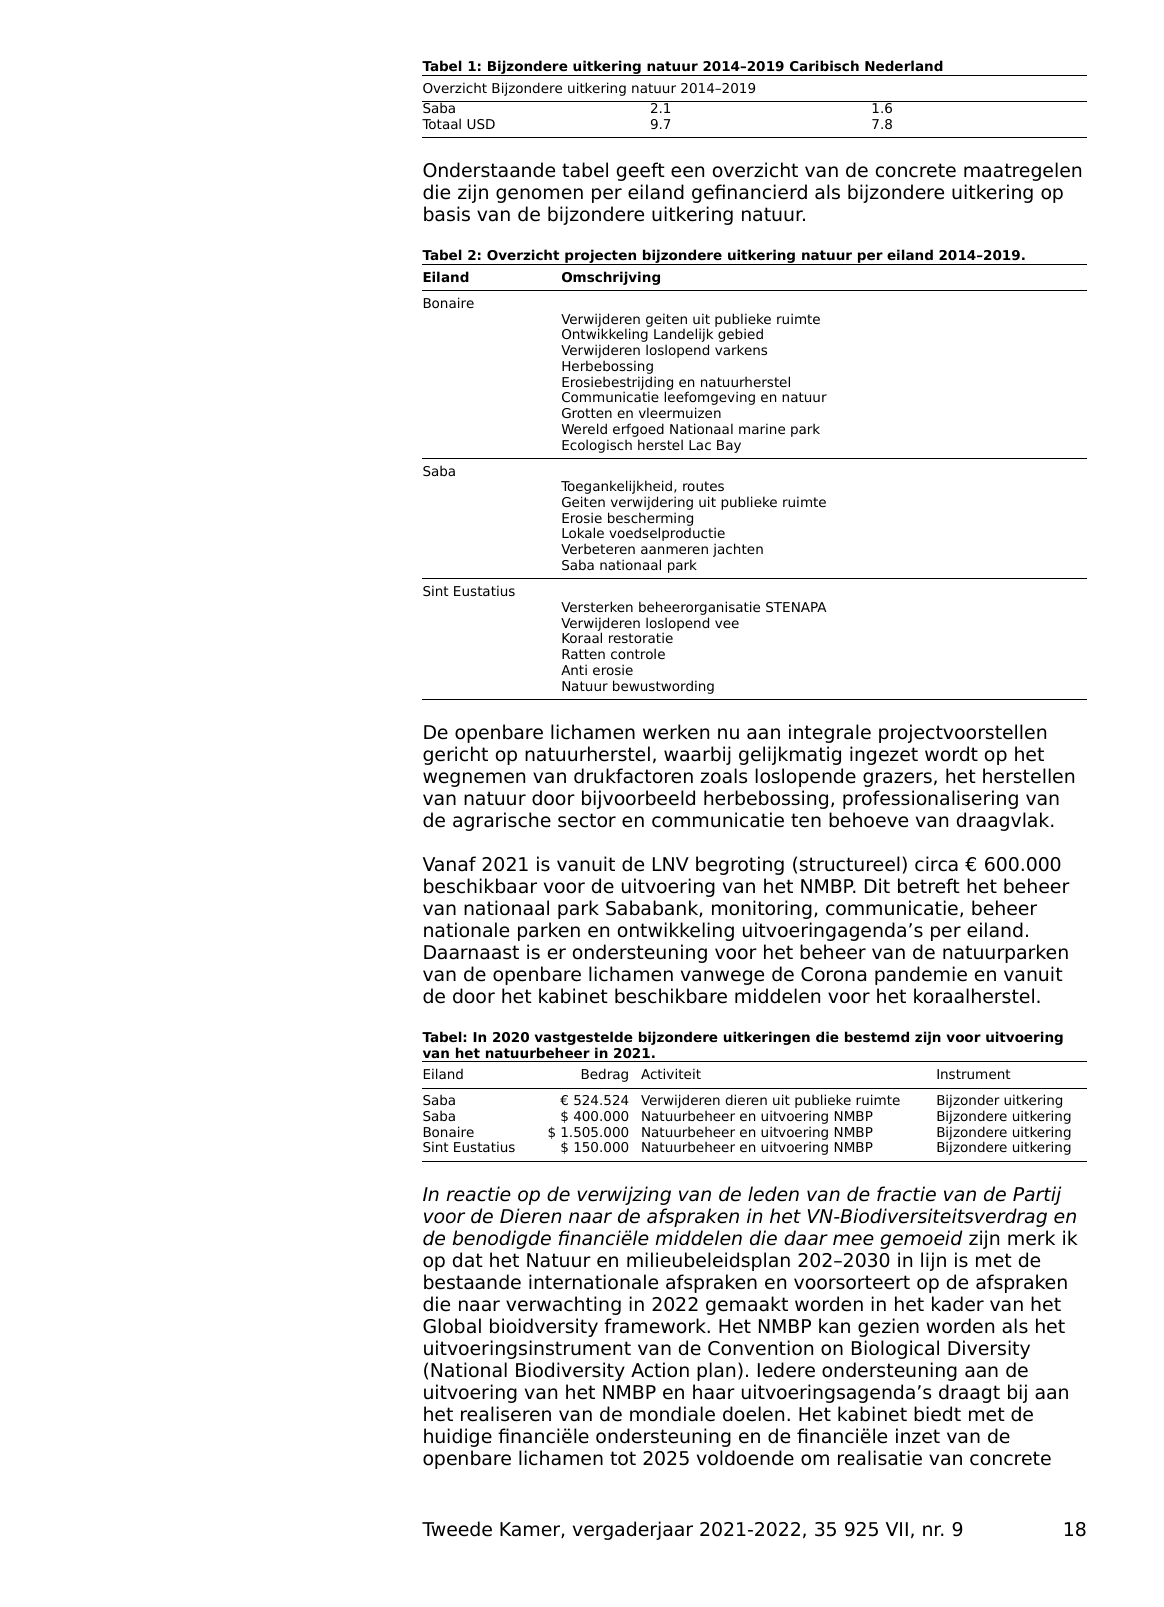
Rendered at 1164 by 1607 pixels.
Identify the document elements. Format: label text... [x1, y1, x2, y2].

table_cell [422, 311, 555, 327]
table_cell Koraal restoratie [555, 631, 1087, 647]
table_cell [422, 390, 555, 406]
table_cell Grotten en vleermuizen [555, 406, 1087, 422]
text In reactie op de verwijzing van de leden van de fractie van de Partij voor de Dieren naar de afspraken in het VN-Biodiversiteitsverdrag en de benodigde financiële middelen die daar mee gemoeid zijn merk ik op dat het Natuur en milieubeleidsplan 202–2030 in lijn is met de bestaande internationale afspraken en voorsorteert op de afspraken die naar verwachting in 2022 gemaakt worden in het kader van het Global bioidversity framework. Het NMBP kan gezien worden als het uitvoeringsinstrument van de Convention on Biological Diversity (National Biodiversity Action plan). Iedere ondersteuning aan de uitvoering van het NMBP en haar uitvoeringsagenda’s draagt bij aan het realiseren van de mondiale doelen. Het kabinet biedt met de huidige financiële ondersteuning en de financiële inzet van de openbare lichamen tot 2025 voldoende om realisatie van concrete [422, 1184, 1087, 1470]
table_cell Lokale voedselproductie [555, 526, 1087, 542]
table_header Tabel: In 2020 vastgestelde bijzondere uitkeringen die bestemd zijn voor uitvoering van het natuurbeheer in 2021. [422, 1030, 1087, 1061]
table_cell Natuurbeheer en uitvoering NMBP [635, 1125, 930, 1140]
table_cell [422, 526, 555, 542]
table_header Tabel 1: Bijzondere uitkering natuur 2014–2019 Caribisch Nederland [422, 59, 1087, 75]
table_cell Natuurbeheer en uitvoering NMBP [635, 1109, 930, 1124]
table_cell [422, 600, 555, 615]
table_cell Bonaire [422, 291, 1087, 311]
table_cell [422, 558, 555, 578]
table_cell Verwijderen dieren uit publieke ruimte [635, 1089, 930, 1109]
table_cell [422, 615, 555, 631]
table_cell Herbebossing [555, 359, 1087, 374]
table_cell Ontwikkeling Landelijk gebied [555, 327, 1087, 343]
table_cell Omschrijving [555, 265, 1087, 290]
table_cell Eiland [422, 1062, 534, 1087]
table_cell 2.1 [644, 102, 865, 117]
table_header Tabel 2: Overzicht projecten bijzondere uitkering natuur per eiland 2014–2019. [422, 248, 1087, 264]
table_cell Anti erosie [555, 663, 1087, 678]
table_cell Erosiebestrijding en natuurherstel [555, 374, 1087, 390]
text De openbare lichamen werken nu aan integrale projectvoorstellen gericht op natuurherstel, waarbij gelijkmatig ingezet wordt op het wegnemen van drukfactoren zoals loslopende grazers, het herstellen van natuur door bijvoorbeeld herbebossing, professionalisering van de agrarische sector en communicatie ten behoeve van draagvlak. [422, 722, 1087, 832]
table_cell 9.7 [644, 117, 865, 137]
table_cell Sint Eustatius [422, 1140, 534, 1161]
table_cell Natuurbeheer en uitvoering NMBP [635, 1140, 930, 1161]
table_cell Saba [422, 1109, 534, 1124]
text Onderstaande tabel geeft een overzicht van de concrete maatregelen die zijn genomen per eiland gefinancierd als bijzondere uitkering op basis van de bijzondere uitkering natuur. [422, 160, 1087, 226]
table_cell [422, 437, 555, 458]
table_cell Bijzondere uitkering [930, 1109, 1087, 1124]
table_cell Saba [422, 102, 644, 117]
table_cell [422, 479, 555, 495]
table_cell [422, 647, 555, 663]
table_cell $ 1.505.000 [535, 1125, 635, 1140]
table_cell Saba [422, 1089, 534, 1109]
table_cell Toegankelijkheid, routes [555, 479, 1087, 495]
table_cell Ratten controle [555, 647, 1087, 663]
table_cell [422, 406, 555, 422]
table_cell € 524.524 [535, 1089, 635, 1109]
table_cell Verwijderen geiten uit publieke ruimte [555, 311, 1087, 327]
table_cell [422, 495, 555, 511]
table_cell 7.8 [865, 117, 1087, 137]
table_cell [422, 631, 555, 647]
table_cell Verwijderen loslopend varkens [555, 343, 1087, 359]
table_cell [422, 374, 555, 390]
table_cell $ 150.000 [535, 1140, 635, 1161]
table_cell 1.6 [865, 102, 1087, 117]
table_cell Overzicht Bijzondere uitkering natuur 2014–2019 [422, 76, 1087, 101]
table_cell Natuur bewustwording [555, 678, 1087, 699]
table_cell Saba [422, 459, 1087, 479]
table_cell Instrument [930, 1062, 1087, 1087]
table_cell [422, 343, 555, 359]
table_cell [422, 511, 555, 526]
table_cell Bijzondere uitkering [930, 1140, 1087, 1161]
table_cell Bijzondere uitkering [930, 1125, 1087, 1140]
table_cell Versterken beheerorganisatie STENAPA [555, 600, 1087, 615]
table_cell Communicatie leefomgeving en natuur [555, 390, 1087, 406]
table_cell Eiland [422, 265, 555, 290]
table_cell Totaal USD [422, 117, 644, 137]
text Vanaf 2021 is vanuit de LNV begroting (structureel) circa € 600.000 beschikbaar voor de uitvoering van het NMBP. Dit betreft het beheer van nationaal park Sababank, monitoring, communicatie, beheer nationale parken en ontwikkeling uitvoeringagenda’s per eiland. Daarnaast is er ondersteuning voor het beheer van de natuurparken van de openbare lichamen vanwege de Corona pandemie en vanuit de door het kabinet beschikbare middelen voor het koraalherstel. [422, 854, 1087, 1008]
table_cell Ecologisch herstel Lac Bay [555, 437, 1087, 458]
table_cell [422, 422, 555, 437]
table_cell Verbeteren aanmeren jachten [555, 542, 1087, 558]
table_cell [422, 327, 555, 343]
table_cell Activiteit [635, 1062, 930, 1087]
table_cell [422, 678, 555, 699]
table_cell Bonaire [422, 1125, 534, 1140]
table_cell Sint Eustatius [422, 579, 1087, 600]
table_cell Saba nationaal park [555, 558, 1087, 578]
table_cell Bedrag [535, 1062, 635, 1087]
table_cell Erosie bescherming [555, 511, 1087, 526]
table_cell Geiten verwijdering uit publieke ruimte [555, 495, 1087, 511]
table_cell [422, 542, 555, 558]
table_cell Wereld erfgoed Nationaal marine park [555, 422, 1087, 437]
table_cell $ 400.000 [535, 1109, 635, 1124]
table_cell [422, 663, 555, 678]
table_cell Bijzonder uitkering [930, 1089, 1087, 1109]
table_cell Verwijderen loslopend vee [555, 615, 1087, 631]
table_cell [422, 359, 555, 374]
